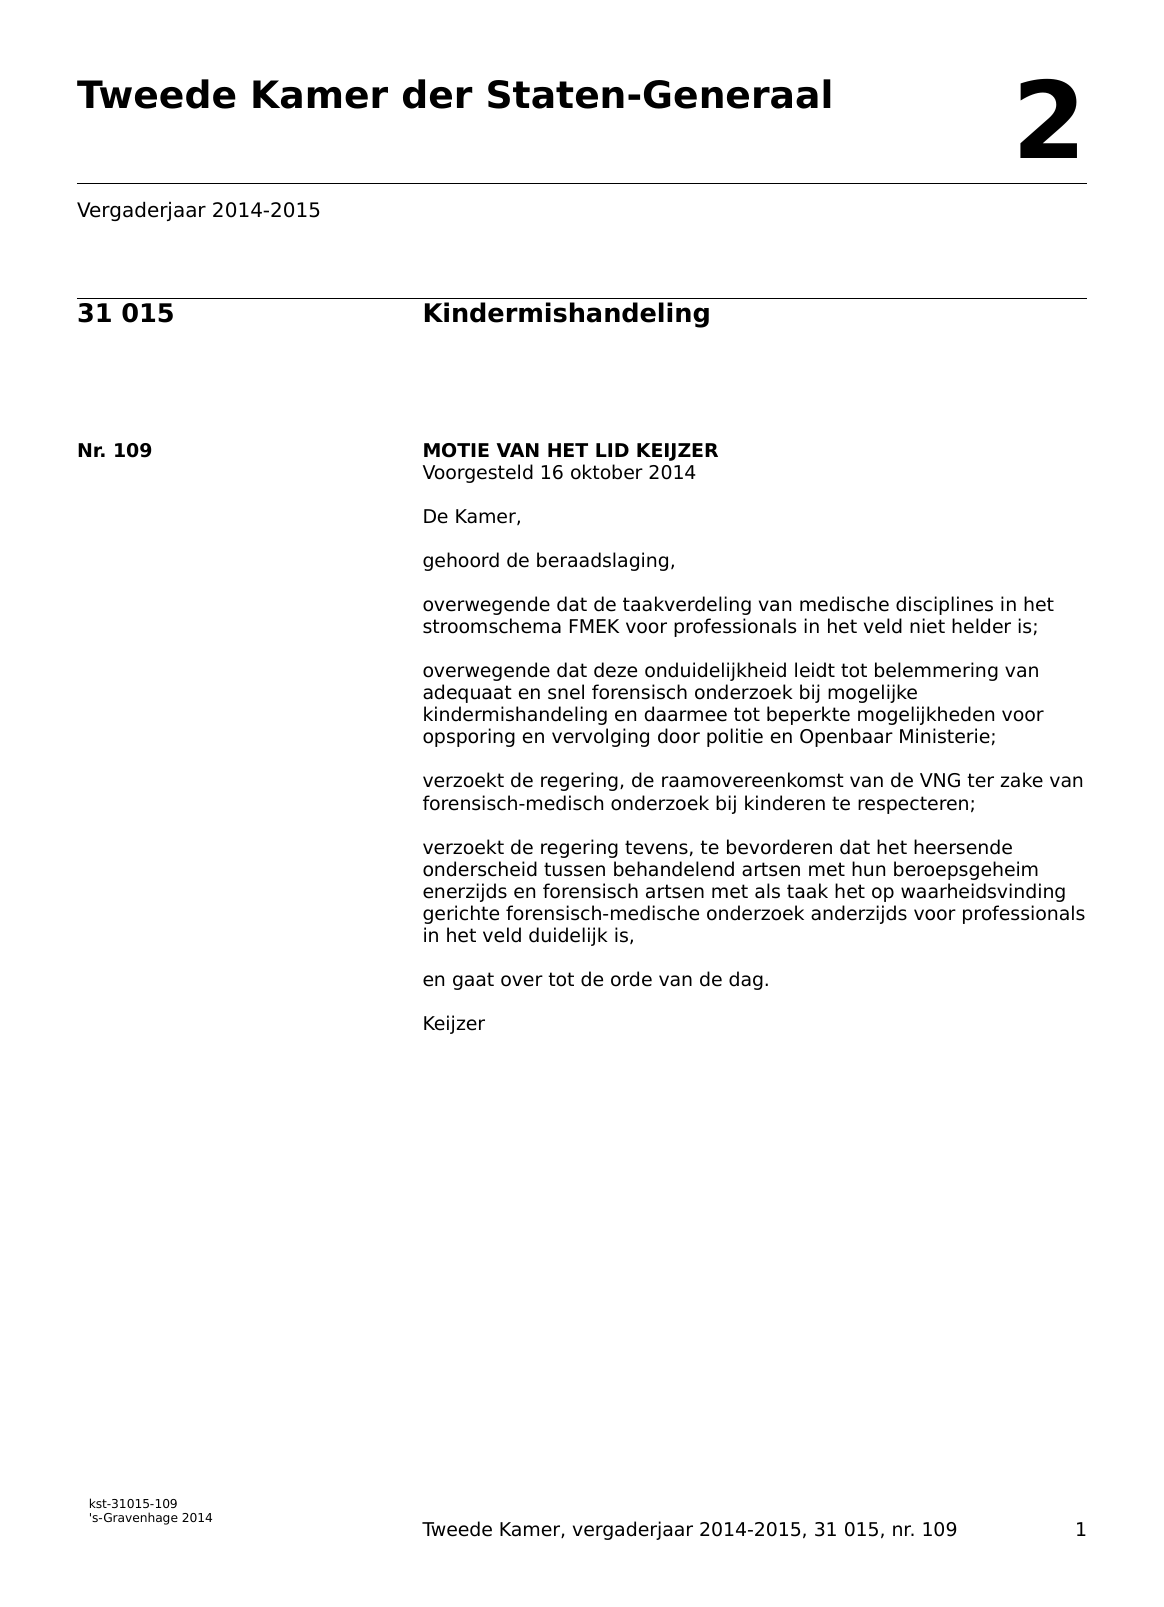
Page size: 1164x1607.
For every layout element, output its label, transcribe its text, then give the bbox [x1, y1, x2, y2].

table_header 2 [886, 59, 1087, 183]
subtitle 31 015 Kindermishandeling [77, 299, 1087, 329]
text kst-31015-109 [88, 1497, 323, 1511]
table_header Tweede Kamer der Staten-Generaal [77, 59, 886, 183]
text Keijzer [422, 1013, 1087, 1035]
subtitle Nr. 109 MOTIE VAN HET LID KEIJZER [77, 440, 1087, 462]
table_cell Vergaderjaar 2014-2015 [77, 184, 1087, 298]
text verzoekt de regering, de raamovereenkomst van de VNG ter zake van forensisch-medisch onderzoek bij kinderen te respecteren; [422, 770, 1087, 814]
text overwegende dat deze onduidelijkheid leidt tot belemmering van adequaat en snel forensisch onderzoek bij mogelijke kindermishandeling en daarmee tot beperkte mogelijkheden voor opsporing en vervolging door politie en Openbaar Ministerie; [422, 660, 1087, 748]
text verzoekt de regering tevens, te bevorderen dat het heersende onderscheid tussen behandelend artsen met hun beroepsgeheim enerzijds en forensisch artsen met als taak het op waarheidsvinding gerichte forensisch-medische onderzoek anderzijds voor professionals in het veld duidelijk is, [422, 837, 1087, 946]
text De Kamer, [422, 506, 1087, 528]
text overwegende dat de taakverdeling van medische disciplines in het stroomschema FMEK voor professionals in het veld niet helder is; [422, 594, 1087, 638]
text gehoord de beraadslaging, [422, 550, 1087, 572]
text en gaat over tot de orde van de dag. [422, 969, 1087, 991]
text Voorgesteld 16 oktober 2014 [422, 462, 1087, 484]
text 's-Gravenhage 2014 [88, 1511, 323, 1525]
